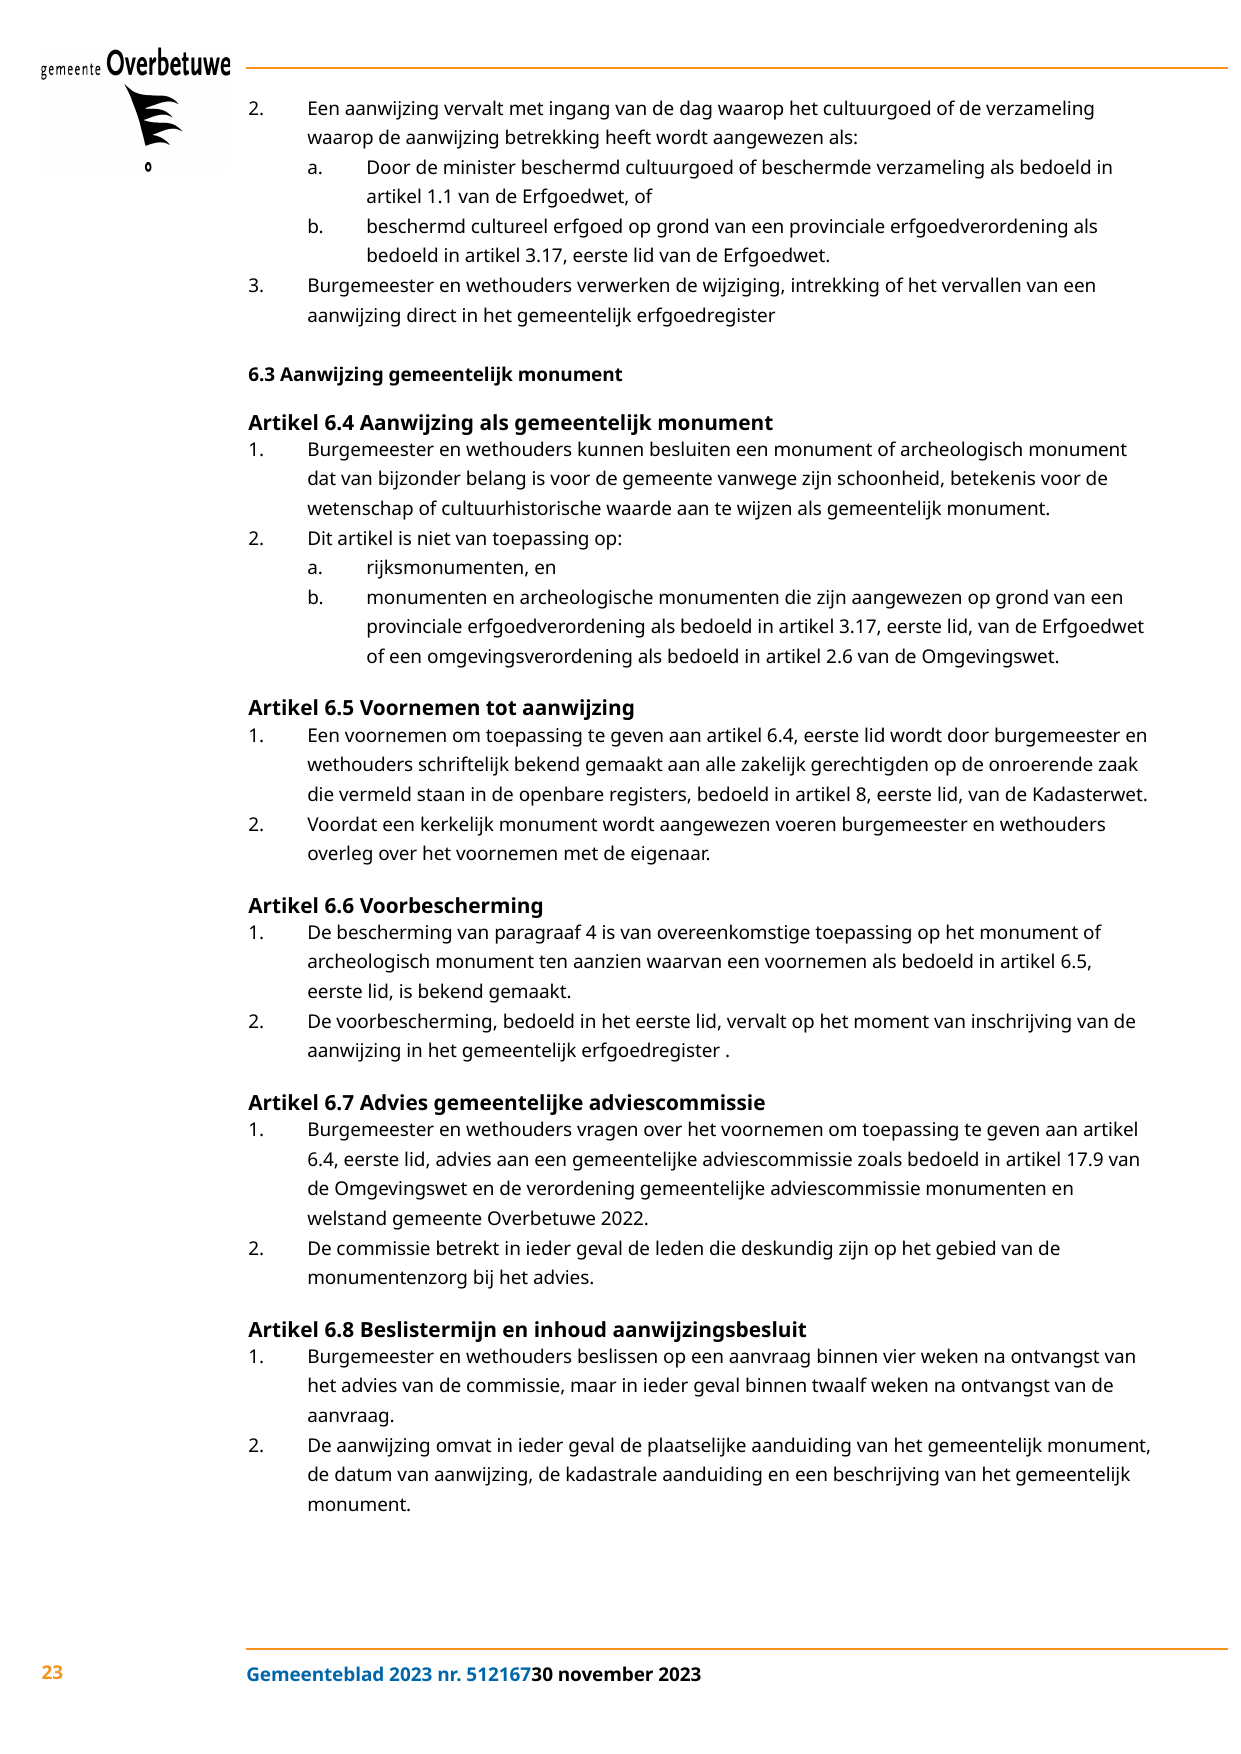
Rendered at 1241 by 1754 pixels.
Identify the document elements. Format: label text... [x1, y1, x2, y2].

list De aanwijzing omvat in ieder geval de plaatselijke aanduiding van het gemeentelijk monument, de datum van aanwijzing, de kadastrale aanduiding en een beschrijving van het gemeentelijk monument. [248, 1432, 1152, 1517]
text Artikel 6.4 Aanwijzing als gemeentelijk monument [248, 408, 1152, 436]
list Voordat een kerkelijk monument wordt aangewezen voeren burgemeester en wethouders overleg over het voornemen met de eigenaar. [248, 811, 1152, 866]
text 6.3 Aanwijzing gemeentelijk monument [248, 361, 1152, 387]
picture [41, 47, 231, 172]
list beschermd cultureel erfgoed op grond van een provinciale erfgoedverordening als bedoeld in artikel 3.17, eerste lid van de Erfgoedwet. [307, 213, 1152, 268]
list Burgemeester en wethouders beslissen op een aanvraag binnen vier weken na ontvangst van het advies van de commissie, maar in ieder geval binnen twaalf weken na ontvangst van de aanvraag. [248, 1343, 1152, 1428]
text Artikel 6.5 Voornemen tot aanwijzing [248, 693, 1152, 722]
list Een aanwijzing vervalt met ingang van de dag waarop het cultuurgoed of de verzameling waarop de aanwijzing betrekking heeft wordt aangewezen als: [248, 95, 1152, 150]
text Artikel 6.7 Advies gemeentelijke adviescommissie [248, 1088, 1152, 1116]
text Artikel 6.8 Beslistermijn en inhoud aanwijzingsbesluit [248, 1315, 1152, 1343]
list De voorbescherming, bedoeld in het eerste lid, vervalt op het moment van inschrijving van de aanwijzing in het gemeentelijk erfgoedregister . [248, 1008, 1152, 1063]
list Burgemeester en wethouders verwerken de wijziging, intrekking of het vervallen van een aanwijzing direct in het gemeentelijk erfgoedregister [248, 272, 1152, 328]
list Door de minister beschermd cultuurgoed of beschermde verzameling als bedoeld in artikel 1.1 van de Erfgoedwet, of [307, 154, 1152, 209]
list De commissie betrekt in ieder geval de leden die deskundig zijn op het gebied van de monumentenzorg bij het advies. [248, 1235, 1152, 1290]
text Artikel 6.6 Voorbescherming [248, 891, 1152, 919]
list monumenten en archeologische monumenten die zijn aangewezen op grond van een provinciale erfgoedverordening als bedoeld in artikel 3.17, eerste lid, van de Erfgoedwet of een omgevingsverordening als bedoeld in artikel 2.6 van de Omgevingswet. [307, 584, 1152, 669]
list Een voornemen om toepassing te geven aan artikel 6.4, eerste lid wordt door burgemeester en wethouders schriftelijk bekend gemaakt aan alle zakelijk gerechtigden op de onroerende zaak die vermeld staan in de openbare registers, bedoeld in artikel 8, eerste lid, van de Kadasterwet. [248, 722, 1152, 807]
list Burgemeester en wethouders vragen over het voornemen om toepassing te geven aan artikel 6.4, eerste lid, advies aan een gemeentelijke adviescommissie zoals bedoeld in artikel 17.9 van de Omgevingswet en de verordening gemeentelijke adviescommissie monumenten en welstand gemeente Overbetuwe 2022. [248, 1116, 1152, 1231]
list Dit artikel is niet van toepassing op: [248, 525, 1152, 551]
list rijksmonumenten, en [307, 554, 1152, 580]
list De bescherming van paragraaf 4 is van overeenkomstige toepassing op het monument of archeologisch monument ten aanzien waarvan een voornemen als bedoeld in artikel 6.5, eerste lid, is bekend gemaakt. [248, 919, 1152, 1004]
list Burgemeester en wethouders kunnen besluiten een monument of archeologisch monument dat van bijzonder belang is voor de gemeente vanwege zijn schoonheid, betekenis voor de wetenschap of cultuurhistorische waarde aan te wijzen als gemeentelijk monument. [248, 436, 1152, 521]
